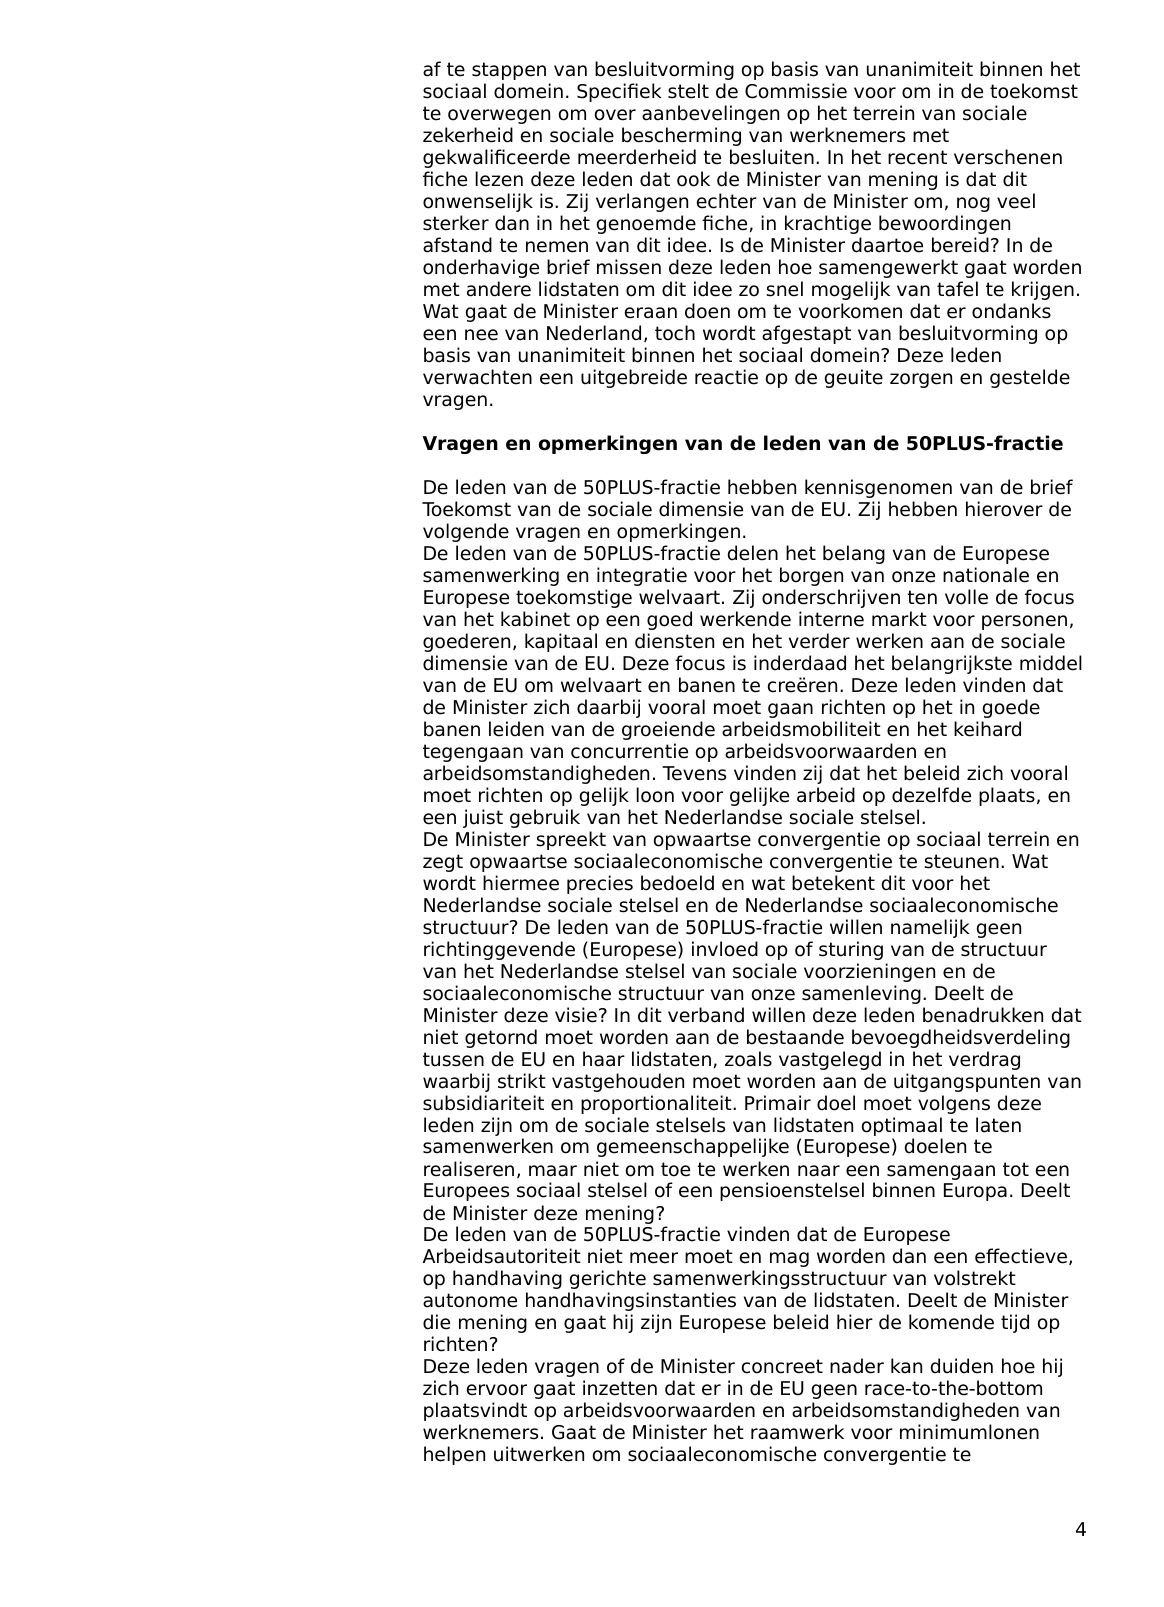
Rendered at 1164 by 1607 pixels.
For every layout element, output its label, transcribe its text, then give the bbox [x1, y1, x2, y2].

text af te stappen van besluitvorming op basis van unanimiteit binnen het sociaal domein. Specifiek stelt de Commissie voor om in de toekomst te overwegen om over aanbevelingen op het terrein van sociale zekerheid en sociale bescherming van werknemers met gekwalificeerde meerderheid te besluiten. In het recent verschenen fiche lezen deze leden dat ook de Minister van mening is dat dit onwenselijk is. Zij verlangen echter van de Minister om, nog veel sterker dan in het genoemde fiche, in krachtige bewoordingen afstand te nemen van dit idee. Is de Minister daartoe bereid? In de onderhavige brief missen deze leden hoe samengewerkt gaat worden met andere lidstaten om dit idee zo snel mogelijk van tafel te krijgen. Wat gaat de Minister eraan doen om te voorkomen dat er ondanks een nee van Nederland, toch wordt afgestapt van besluitvorming op basis van unanimiteit binnen het sociaal domein? Deze leden verwachten een uitgebreide reactie op de geuite zorgen en gestelde vragen. [422, 59, 1087, 411]
text Deze leden vragen of de Minister concreet nader kan duiden hoe hij zich ervoor gaat inzetten dat er in de EU geen race-to-the-bottom plaatsvindt op arbeidsvoorwaarden en arbeidsomstandigheden van werknemers. Gaat de Minister het raamwerk voor minimumlonen helpen uitwerken om sociaaleconomische convergentie te [422, 1356, 1087, 1466]
text De leden van de 50PLUS-fractie delen het belang van de Europese samenwerking en integratie voor het borgen van onze nationale en Europese toekomstige welvaart. Zij onderschrijven ten volle de focus van het kabinet op een goed werkende interne markt voor personen, goederen, kapitaal en diensten en het verder werken aan de sociale dimensie van de EU. Deze focus is inderdaad het belangrijkste middel van de EU om welvaart en banen te creëren. Deze leden vinden dat de Minister zich daarbij vooral moet gaan richten op het in goede banen leiden van de groeiende arbeidsmobiliteit en het keihard tegengaan van concurrentie op arbeidsvoorwaarden en arbeidsomstandigheden. Tevens vinden zij dat het beleid zich vooral moet richten op gelijk loon voor gelijke arbeid op dezelfde plaats, en een juist gebruik van het Nederlandse sociale stelsel. [422, 543, 1087, 829]
text De leden van de 50PLUS-fractie vinden dat de Europese Arbeidsautoriteit niet meer moet en mag worden dan een effectieve, op handhaving gerichte samenwerkingsstructuur van volstrekt autonome handhavingsinstanties van de lidstaten. Deelt de Minister die mening en gaat hij zijn Europese beleid hier de komende tijd op richten? [422, 1224, 1087, 1356]
subtitle Vragen en opmerkingen van de leden van de 50PLUS-fractie [422, 433, 1087, 455]
text De Minister spreekt van opwaartse convergentie op sociaal terrein en zegt opwaartse sociaaleconomische convergentie te steunen. Wat wordt hiermee precies bedoeld en wat betekent dit voor het Nederlandse sociale stelsel en de Nederlandse sociaaleconomische structuur? De leden van de 50PLUS-fractie willen namelijk geen richtinggevende (Europese) invloed op of sturing van de structuur van het Nederlandse stelsel van sociale voorzieningen en de sociaaleconomische structuur van onze samenleving. Deelt de Minister deze visie? In dit verband willen deze leden benadrukken dat niet getornd moet worden aan de bestaande bevoegdheidsverdeling tussen de EU en haar lidstaten, zoals vastgelegd in het verdrag waarbij strikt vastgehouden moet worden aan de uitgangspunten van subsidiariteit en proportionaliteit. Primair doel moet volgens deze leden zijn om de sociale stelsels van lidstaten optimaal te laten samenwerken om gemeenschappelijke (Europese) doelen te realiseren, maar niet om toe te werken naar een samengaan tot een Europees sociaal stelsel of een pensioenstelsel binnen Europa. Deelt de Minister deze mening? [422, 829, 1087, 1224]
text De leden van de 50PLUS-fractie hebben kennisgenomen van de brief Toekomst van de sociale dimensie van de EU. Zij hebben hierover de volgende vragen en opmerkingen. [422, 477, 1087, 543]
